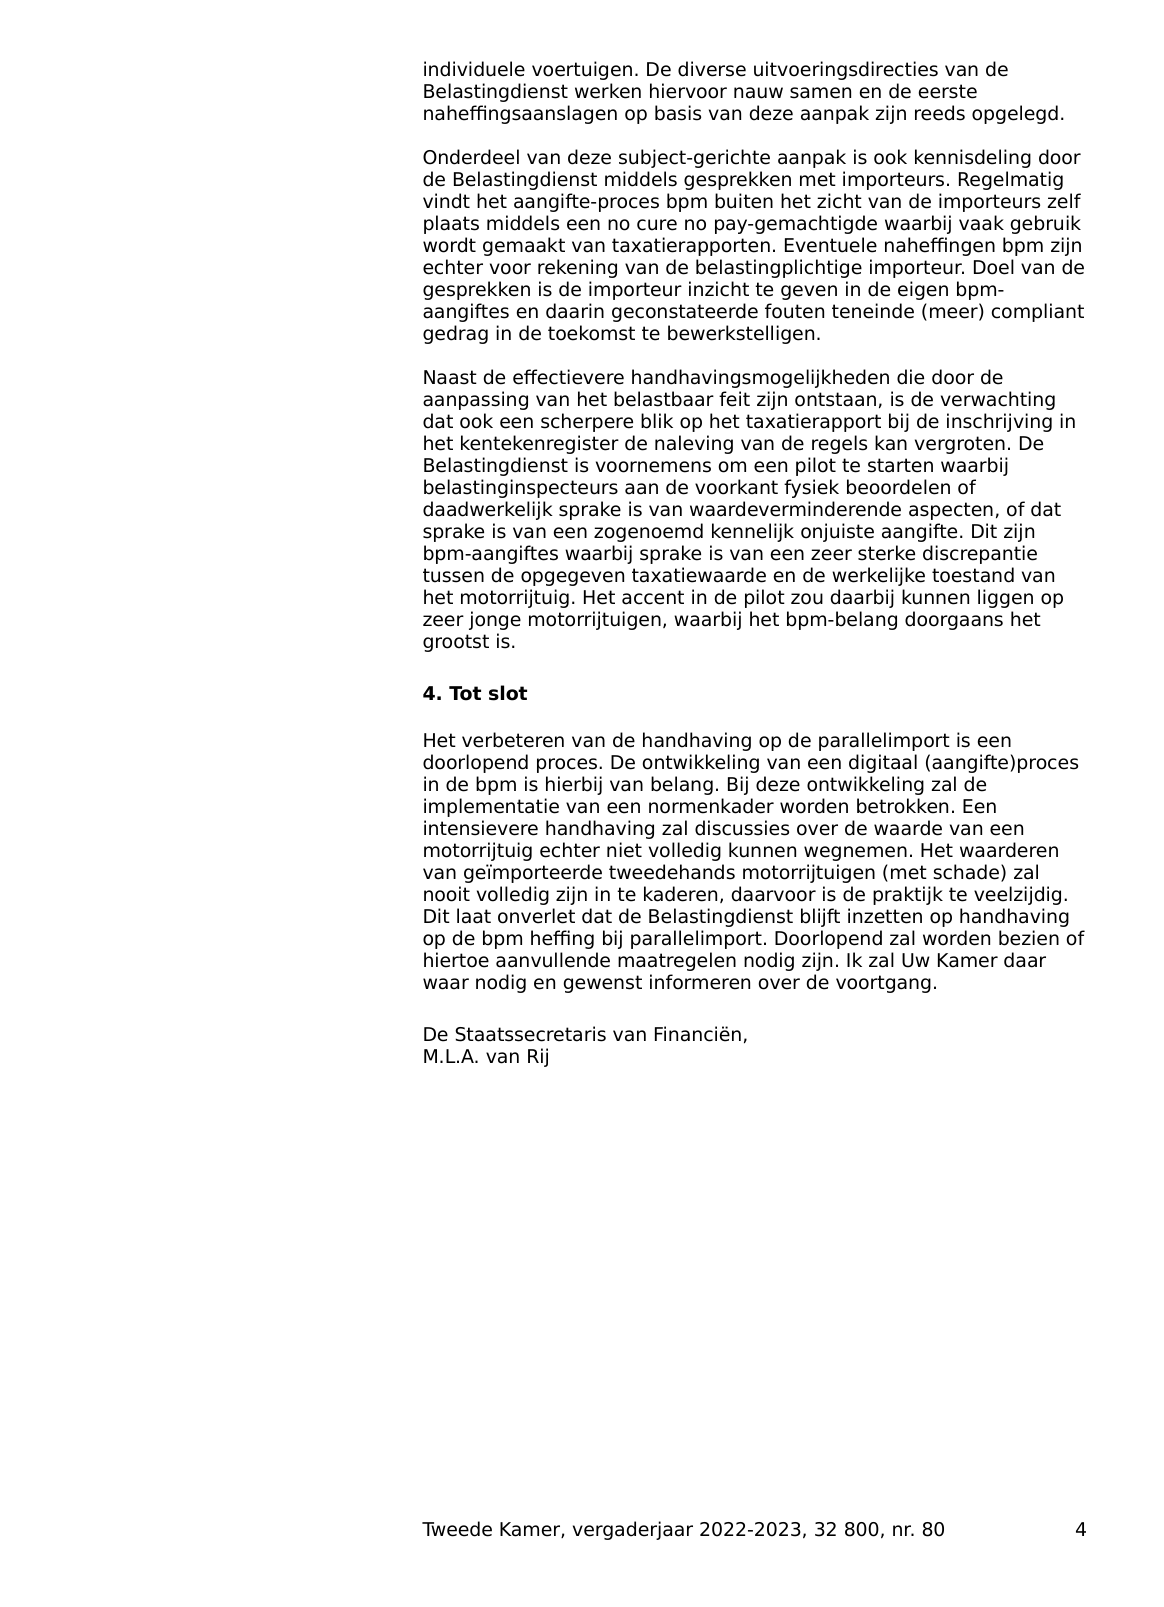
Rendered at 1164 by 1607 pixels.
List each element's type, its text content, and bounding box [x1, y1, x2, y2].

text Onderdeel van deze subject-gerichte aanpak is ook kennisdeling door de Belastingdienst middels gesprekken met importeurs. Regelmatig vindt het aangifte-proces bpm buiten het zicht van de importeurs zelf plaats middels een no cure no pay-gemachtigde waarbij vaak gebruik wordt gemaakt van taxatierapporten. Eventuele naheffingen bpm zijn echter voor rekening van de belastingplichtige importeur. Doel van de gesprekken is de importeur inzicht te geven in de eigen bpm-aangiftes en daarin geconstateerde fouten teneinde (meer) compliant gedrag in de toekomst te bewerkstelligen. [422, 147, 1087, 345]
text Naast de effectievere handhavingsmogelijkheden die door de aanpassing van het belastbaar feit zijn ontstaan, is de verwachting dat ook een scherpere blik op het taxatierapport bij de inschrijving in het kentekenregister de naleving van de regels kan vergroten. De Belastingdienst is voornemens om een pilot te starten waarbij belastinginspecteurs aan de voorkant fysiek beoordelen of daadwerkelijk sprake is van waardeverminderende aspecten, of dat sprake is van een zogenoemd kennelijk onjuiste aangifte. Dit zijn bpm-aangiftes waarbij sprake is van een zeer sterke discrepantie tussen de opgegeven taxatiewaarde en de werkelijke toestand van het motorrijtuig. Het accent in de pilot zou daarbij kunnen liggen op zeer jonge motorrijtuigen, waarbij het bpm-belang doorgaans het grootst is. [422, 367, 1087, 653]
text Het verbeteren van de handhaving op de parallelimport is een doorlopend proces. De ontwikkeling van een digitaal (aangifte)proces in de bpm is hierbij van belang. Bij deze ontwikkeling zal de implementatie van een normenkader worden betrokken. Een intensievere handhaving zal discussies over de waarde van een motorrijtuig echter niet volledig kunnen wegnemen. Het waarderen van geïmporteerde tweedehands motorrijtuigen (met schade) zal nooit volledig zijn in te kaderen, daarvoor is de praktijk te veelzijdig. Dit laat onverlet dat de Belastingdienst blijft inzetten op handhaving op de bpm heffing bij parallelimport. Doorlopend zal worden bezien of hiertoe aanvullende maatregelen nodig zijn. Ik zal Uw Kamer daar waar nodig en gewenst informeren over de voortgang. [422, 730, 1087, 994]
text individuele voertuigen. De diverse uitvoeringsdirecties van de Belastingdienst werken hiervoor nauw samen en de eerste naheffingsaanslagen op basis van deze aanpak zijn reeds opgelegd. [422, 59, 1087, 125]
subtitle 4. Tot slot [422, 683, 1087, 705]
text De Staatssecretaris van Financiën, M.L.A. van Rij [422, 1024, 1087, 1068]
